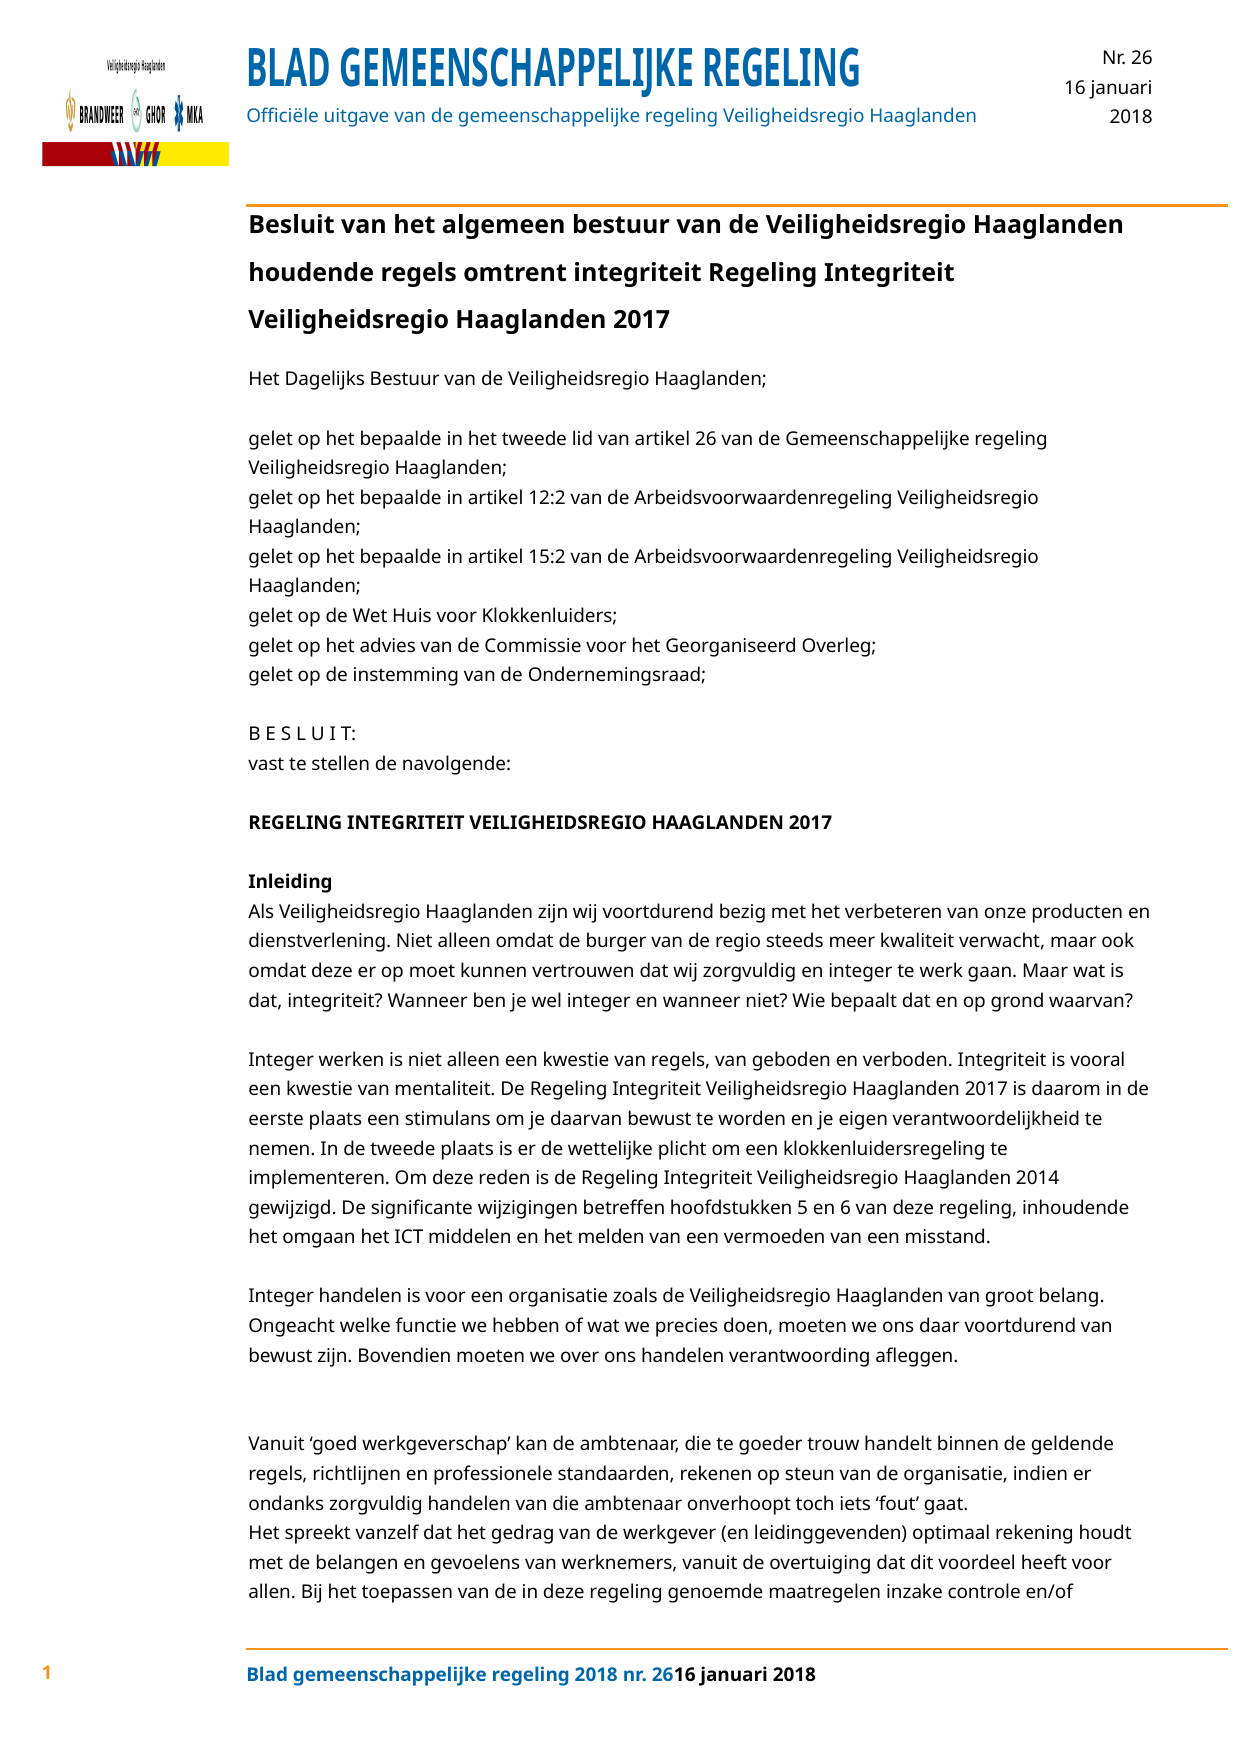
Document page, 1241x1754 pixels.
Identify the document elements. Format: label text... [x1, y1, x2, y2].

text vast te stellen de navolgende: [248, 750, 1152, 776]
text Als Veiligheidsregio Haaglanden zijn wij voortdurend bezig met het verbeteren van onze producten en dienstverlening. Niet alleen omdat de burger van de regio steeds meer kwaliteit verwacht, maar ook omdat deze er op moet kunnen vertrouwen dat wij zorgvuldig en integer te werk gaan. Maar wat is dat, integriteit? Wanneer ben je wel integer en wanneer niet? Wie bepaalt dat en op grond waarvan? [248, 898, 1152, 1012]
text B E S L U I T: [248, 721, 1152, 746]
text gelet op het bepaalde in het tweede lid van artikel 26 van de Gemeenschappelijke regeling Veiligheidsregio Haaglanden; [248, 425, 1152, 480]
text gelet op het advies van de Commissie voor het Georganiseerd Overleg; [248, 632, 1152, 657]
text Het Dagelijks Bestuur van de Veiligheidsregio Haaglanden; [248, 366, 1152, 391]
text Vanuit ‘goed werkgeverschap’ kan de ambtenaar, die te goeder trouw handelt binnen de geldende regels, richtlijnen en professionele standaarden, rekenen op steun van de organisatie, indien er ondanks zorgvuldig handelen van die ambtenaar onverhoopt toch iets ‘fout’ gaat. [248, 1431, 1152, 1515]
text gelet op het bepaalde in artikel 15:2 van de Arbeidsvoorwaardenregeling Veiligheidsregio Haaglanden; [248, 543, 1152, 598]
picture [41, 47, 231, 172]
text Inleiding [248, 868, 1152, 894]
text Integer werken is niet alleen een kwestie van regels, van geboden en verboden. Integriteit is vooral een kwestie van mentaliteit. De Regeling Integriteit Veiligheidsregio Haaglanden 2017 is daarom in de eerste plaats een stimulans om je daarvan bewust te worden en je eigen verantwoordelijkheid te nemen. In de tweede plaats is er de wettelijke plicht om een klokkenluidersregeling te implementeren. Om deze reden is de Regeling Integriteit Veiligheidsregio Haaglanden 2014 gewijzigd. De significante wijzigingen betreffen hoofdstukken 5 en 6 van deze regeling, inhoudende het omgaan het ICT middelen en het melden van een vermoeden van een misstand. [248, 1046, 1152, 1249]
text gelet op het bepaalde in artikel 12:2 van de Arbeidsvoorwaardenregeling Veiligheidsregio Haaglanden; [248, 484, 1152, 539]
text Integer handelen is voor een organisatie zoals de Veiligheidsregio Haaglanden van groot belang. Ongeacht welke functie we hebben of wat we precies doen, moeten we ons daar voortdurend van bewust zijn. Bovendien moeten we over ons handelen verantwoording afleggen. [248, 1283, 1152, 1367]
text Besluit van het algemeen bestuur van de Veiligheidsregio Haaglanden houdende regels omtrent integriteit Regeling Integriteit Veiligheidsregio Haaglanden 2017 [248, 207, 1152, 336]
text gelet op de Wet Huis voor Klokkenluiders; [248, 602, 1152, 628]
text REGELING INTEGRITEIT VEILIGHEIDSREGIO HAAGLANDEN 2017 [248, 809, 1152, 835]
text gelet op de instemming van de Ondernemingsraad; [248, 661, 1152, 687]
text Het spreekt vanzelf dat het gedrag van de werkgever (en leidinggevenden) optimaal rekening houdt met de belangen en gevoelens van werknemers, vanuit de overtuiging dat dit voordeel heeft voor allen. Bij het toepassen van de in deze regeling genoemde maatregelen inzake controle en/of [248, 1519, 1152, 1604]
